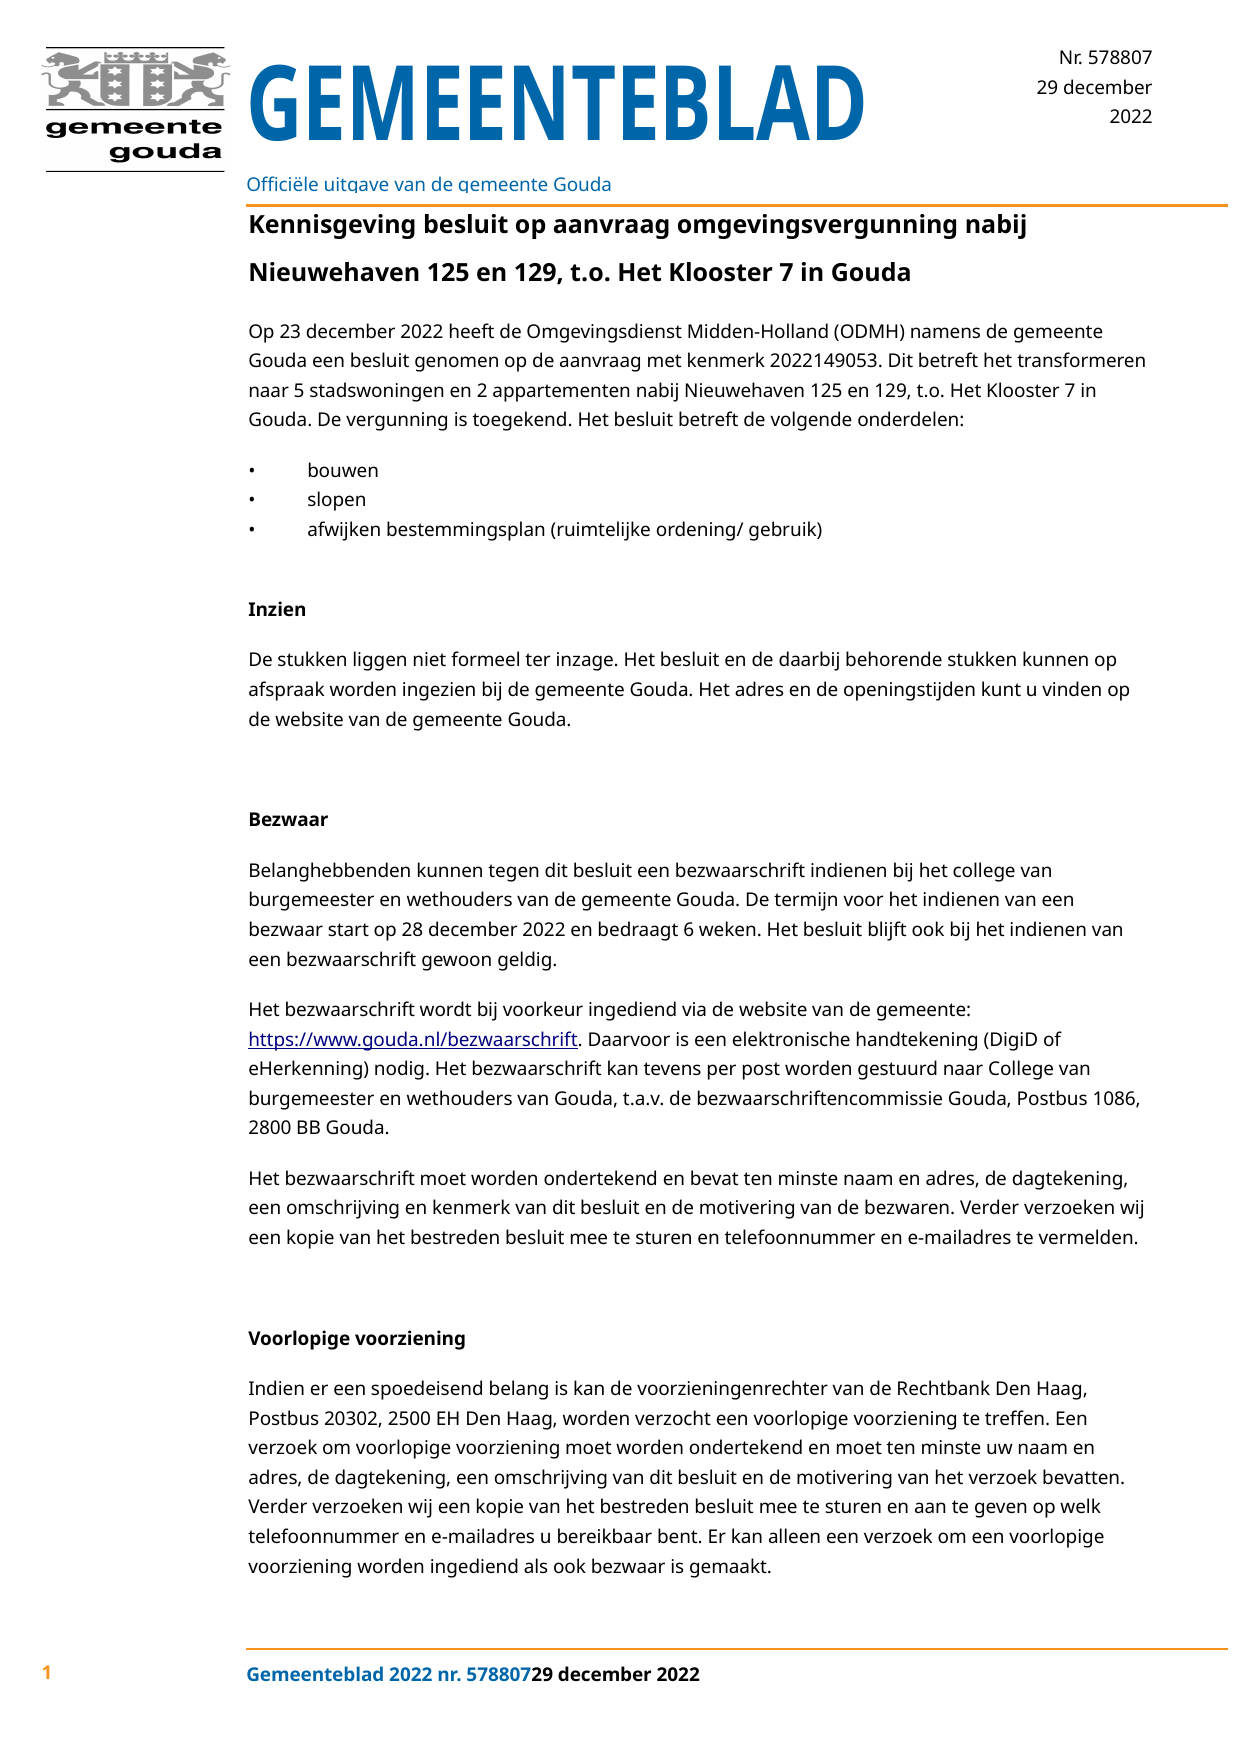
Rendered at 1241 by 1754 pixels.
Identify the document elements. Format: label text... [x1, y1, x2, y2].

text Voorlopige voorziening [248, 1325, 1152, 1351]
list afwijken bestemmingsplan (ruimtelijke ordening/ gebruik) [248, 516, 1152, 542]
text Het bezwaarschrift wordt bij voorkeur ingediend via de website van de gemeente: https://www.gouda.nl/bezwaarschrift. Daarvoor is een elektronische handtekening (DigiD of eHerkenning) nodig. Het bezwaarschrift kan tevens per post worden gestuurd naar College van burgemeester en wethouders van Gouda, t.a.v. de bezwaarschriftencommissie Gouda, Postbus 1086, 2800 BB Gouda. [248, 996, 1152, 1140]
text De stukken liggen niet formeel ter inzage. Het besluit en de daarbij behorende stukken kunnen op afspraak worden ingezien bij de gemeente Gouda. Het adres en de openingstijden kunt u vinden op de website van de gemeente Gouda. [248, 647, 1152, 732]
text Inzien [248, 596, 1152, 622]
text Op 23 december 2022 heeft de Omgevingsdienst Midden-Holland (ODMH) namens de gemeente Gouda een besluit genomen op de aanvraag met kenmerk 2022149053. Dit betreft het transformeren naar 5 stadswoningen en 2 appartementen nabij Nieuwehaven 125 en 129, t.o. Het Klooster 7 in Gouda. De vergunning is toegekend. Het besluit betreft de volgende onderdelen: [248, 318, 1152, 432]
picture [41, 47, 231, 172]
text Kennisgeving besluit op aanvraag omgevingsvergunning nabij Nieuwehaven 125 en 129, t.o. Het Klooster 7 in Gouda [248, 207, 1152, 288]
list slopen [248, 487, 1152, 512]
text Bezwaar [248, 807, 1152, 832]
text Indien er een spoedeisend belang is kan de voorzieningenrechter van de Rechtbank Den Haag, Postbus 20302, 2500 EH Den Haag, worden verzocht een voorlopige voorziening te treffen. Een verzoek om voorlopige voorziening moet worden ondertekend en moet ten minste uw naam en adres, de dagtekening, een omschrijving van dit besluit en de motivering van het verzoek bevatten. Verder verzoeken wij een kopie van het bestreden besluit mee te sturen en aan te geven op welk telefoonnummer en e-mailadres u bereikbaar bent. Er kan alleen een verzoek om een voorlopige voorziening worden ingediend als ook bezwaar is gemaakt. [248, 1375, 1152, 1579]
list bouwen [248, 457, 1152, 483]
text Belanghebbenden kunnen tegen dit besluit een bezwaarschrift indienen bij het college van burgemeester en wethouders van de gemeente Gouda. De termijn voor het indienen van een bezwaar start op 28 december 2022 en bedraagt 6 weken. Het besluit blijft ook bij het indienen van een bezwaarschrift gewoon geldig. [248, 857, 1152, 972]
text Het bezwaarschrift moet worden ondertekend en bevat ten minste naam en adres, de dagtekening, een omschrijving en kenmerk van dit besluit en de motivering van de bezwaren. Verder verzoeken wij een kopie van het bestreden besluit mee te sturen en telefoonnummer en e-mailadres te vermelden. [248, 1165, 1152, 1250]
